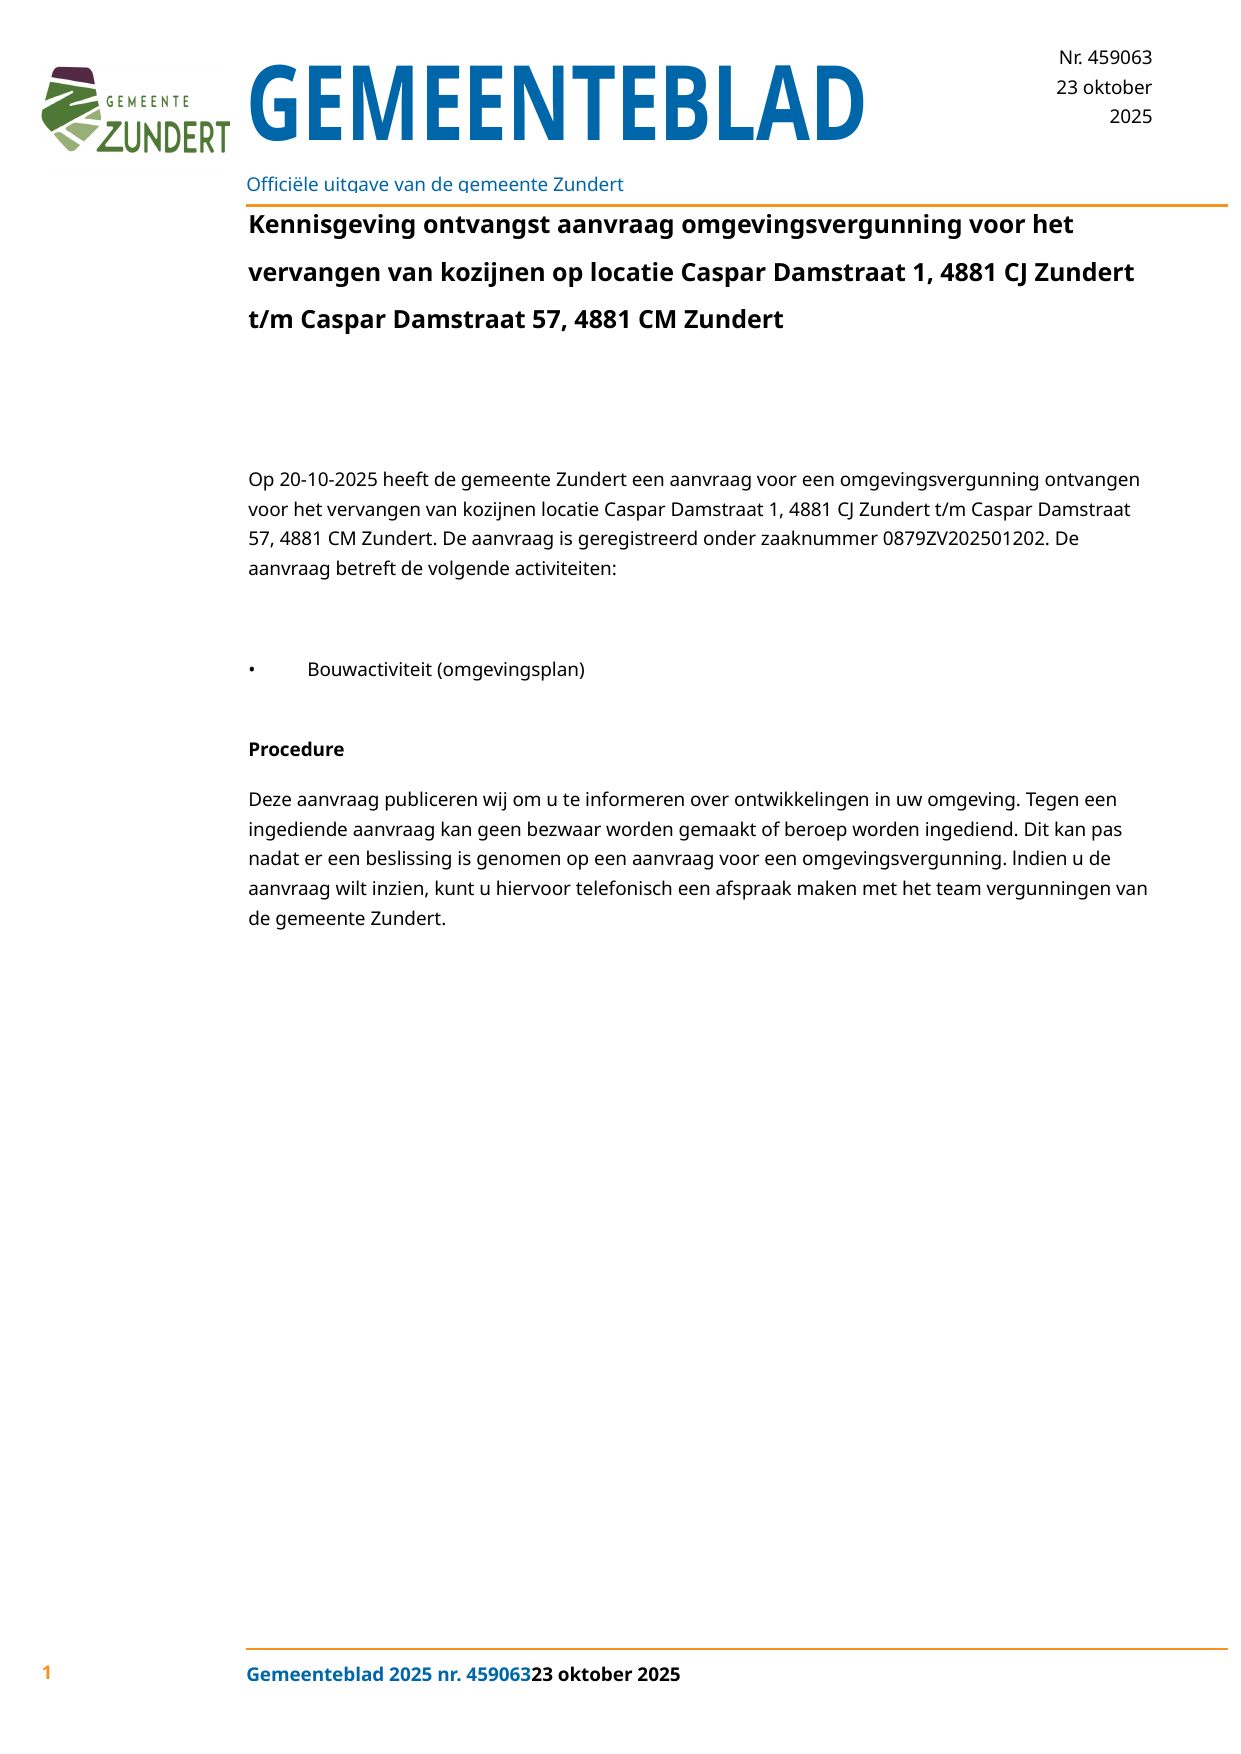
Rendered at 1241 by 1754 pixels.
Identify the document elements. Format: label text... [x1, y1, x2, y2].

list Bouwactiviteit (omgevingsplan) [248, 656, 1152, 682]
picture [41, 47, 231, 172]
text Kennisgeving ontvangst aanvraag omgevingsvergunning voor het vervangen van kozijnen op locatie Caspar Damstraat 1, 4881 CJ Zundert t/m Caspar Damstraat 57, 4881 CM Zundert [248, 207, 1152, 336]
text Deze aanvraag publiceren wij om u te informeren over ontwikkelingen in uw omgeving. Tegen een ingediende aanvraag kan geen bezwaar worden gemaakt of beroep worden ingediend. Dit kan pas nadat er een beslissing is genomen op een aanvraag voor een omgevingsvergunning. lndien u de aanvraag wilt inzien, kunt u hiervoor telefonisch een afspraak maken met het team vergunningen van de gemeente Zundert. [248, 786, 1152, 930]
text Procedure [248, 736, 1152, 762]
text Op 20-10-2025 heeft de gemeente Zundert een aanvraag voor een omgevingsvergunning ontvangen voor het vervangen van kozijnen locatie Caspar Damstraat 1, 4881 CJ Zundert t/m Caspar Damstraat 57, 4881 CM Zundert. De aanvraag is geregistreerd onder zaaknummer 0879ZV202501202. De aanvraag betreft de volgende activiteiten: [248, 466, 1152, 581]
